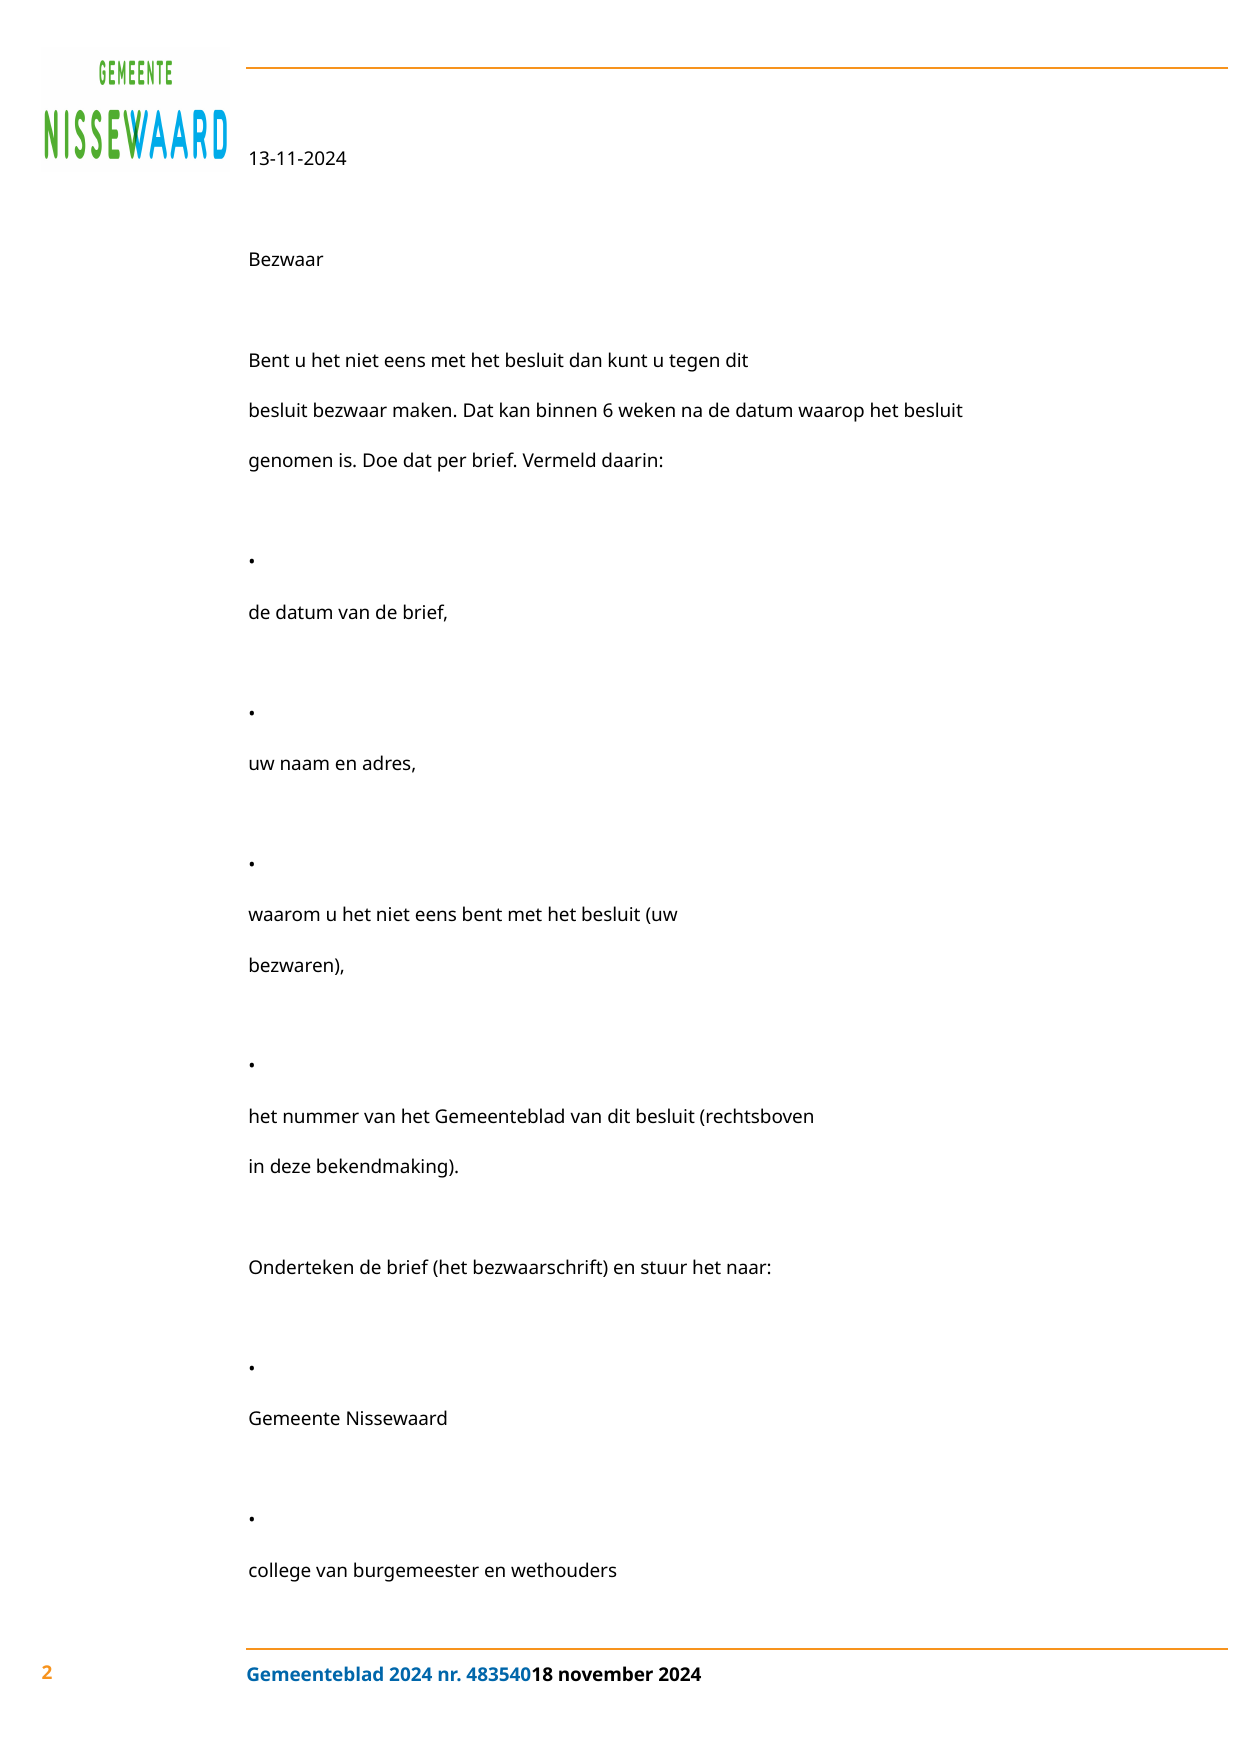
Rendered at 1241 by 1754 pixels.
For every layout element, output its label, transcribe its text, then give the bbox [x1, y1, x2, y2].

text besluit bezwaar maken. Dat kan binnen 6 weken na de datum waarop het besluit [248, 397, 1152, 423]
text 13-11-2024 [248, 145, 1152, 171]
text het nummer van het Gemeenteblad van dit besluit (rechtsboven [248, 1103, 1152, 1129]
text de datum van de brief, [248, 599, 1152, 625]
text in deze bekendmaking). [248, 1153, 1152, 1179]
text • [248, 1053, 1152, 1078]
text • [248, 1355, 1152, 1381]
text Bezwaar [248, 246, 1152, 272]
text • [248, 851, 1152, 877]
picture [41, 47, 231, 172]
text waarom u het niet eens bent met het besluit (uw [248, 901, 1152, 927]
text Bent u het niet eens met het besluit dan kunt u tegen dit [248, 347, 1152, 373]
text • [248, 548, 1152, 574]
text Gemeente Nissewaard [248, 1406, 1152, 1431]
text • [248, 1506, 1152, 1532]
text college van burgemeester en wethouders [248, 1557, 1152, 1583]
text • [248, 700, 1152, 726]
text bezwaren), [248, 952, 1152, 978]
text genomen is. Doe dat per brief. Vermeld daarin: [248, 448, 1152, 473]
text Onderteken de brief (het bezwaarschrift) en stuur het naar: [248, 1254, 1152, 1280]
text uw naam en adres, [248, 750, 1152, 776]
